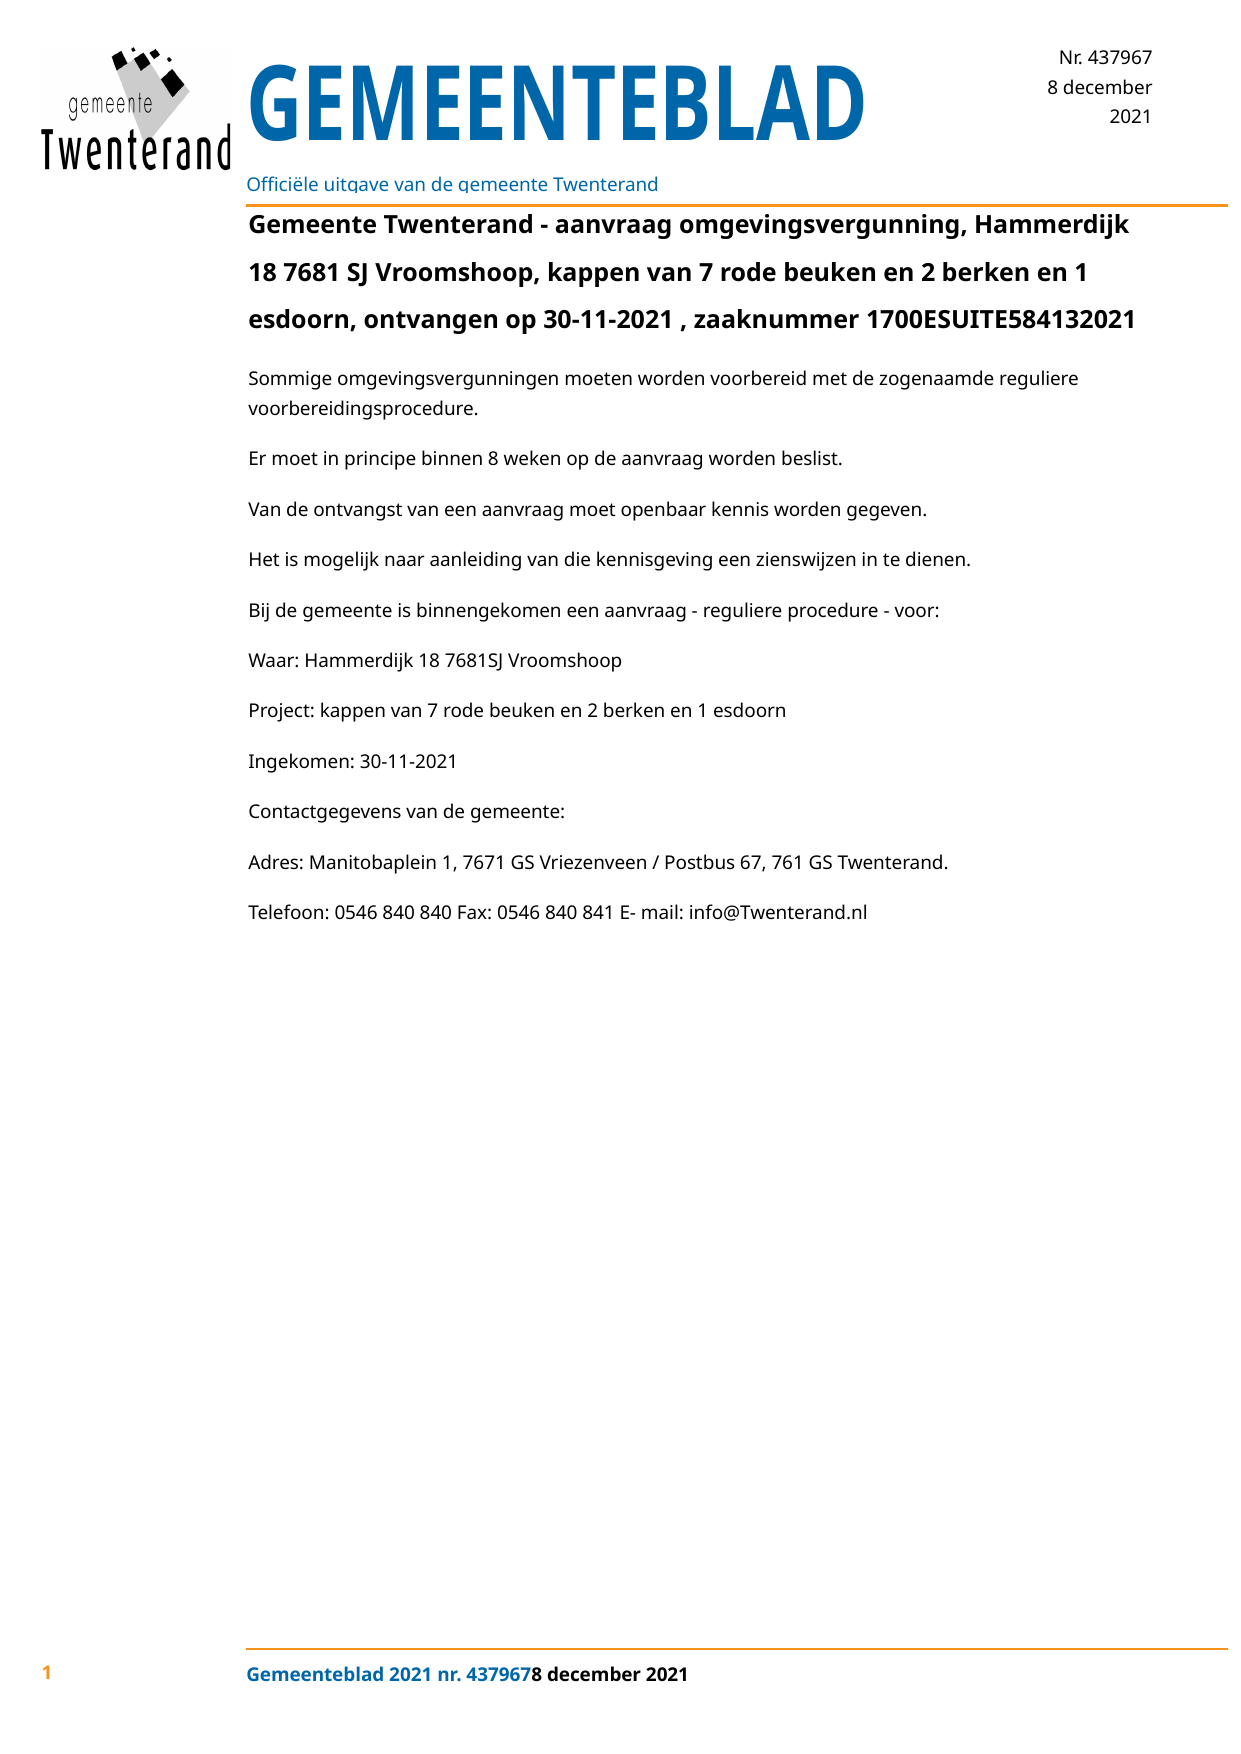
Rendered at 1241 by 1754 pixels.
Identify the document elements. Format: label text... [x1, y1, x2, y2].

text Telefoon: 0546 840 840 Fax: 0546 840 841 E- mail: info@Twenterand.nl [248, 899, 1152, 925]
text Adres: Manitobaplein 1, 7671 GS Vriezenveen / Postbus 67, 761 GS Twenterand. [248, 849, 1152, 874]
text Sommige omgevingsvergunningen moeten worden voorbereid met de zogenaamde reguliere voorbereidingsprocedure. [248, 366, 1152, 421]
text Van de ontvangst van een aanvraag moet openbaar kennis worden gegeven. [248, 496, 1152, 522]
text Het is mogelijk naar aanleiding van die kennisgeving een zienswijzen in te dienen. [248, 546, 1152, 572]
text Bij de gemeente is binnengekomen een aanvraag - reguliere procedure - voor: [248, 597, 1152, 622]
text Waar: Hammerdijk 18 7681SJ Vroomshoop [248, 647, 1152, 673]
picture [41, 47, 231, 172]
text Contactgegevens van de gemeente: [248, 798, 1152, 824]
text Gemeente Twenterand - aanvraag omgevingsvergunning, Hammerdijk 18 7681 SJ Vroomshoop, kappen van 7 rode beuken en 2 berken en 1 esdoorn, ontvangen op 30-11-2021 , zaaknummer 1700ESUITE584132021 [248, 207, 1152, 336]
text Project: kappen van 7 rode beuken en 2 berken en 1 esdoorn [248, 698, 1152, 723]
text Er moet in principe binnen 8 weken op de aanvraag worden beslist. [248, 446, 1152, 471]
text Ingekomen: 30-11-2021 [248, 748, 1152, 774]
